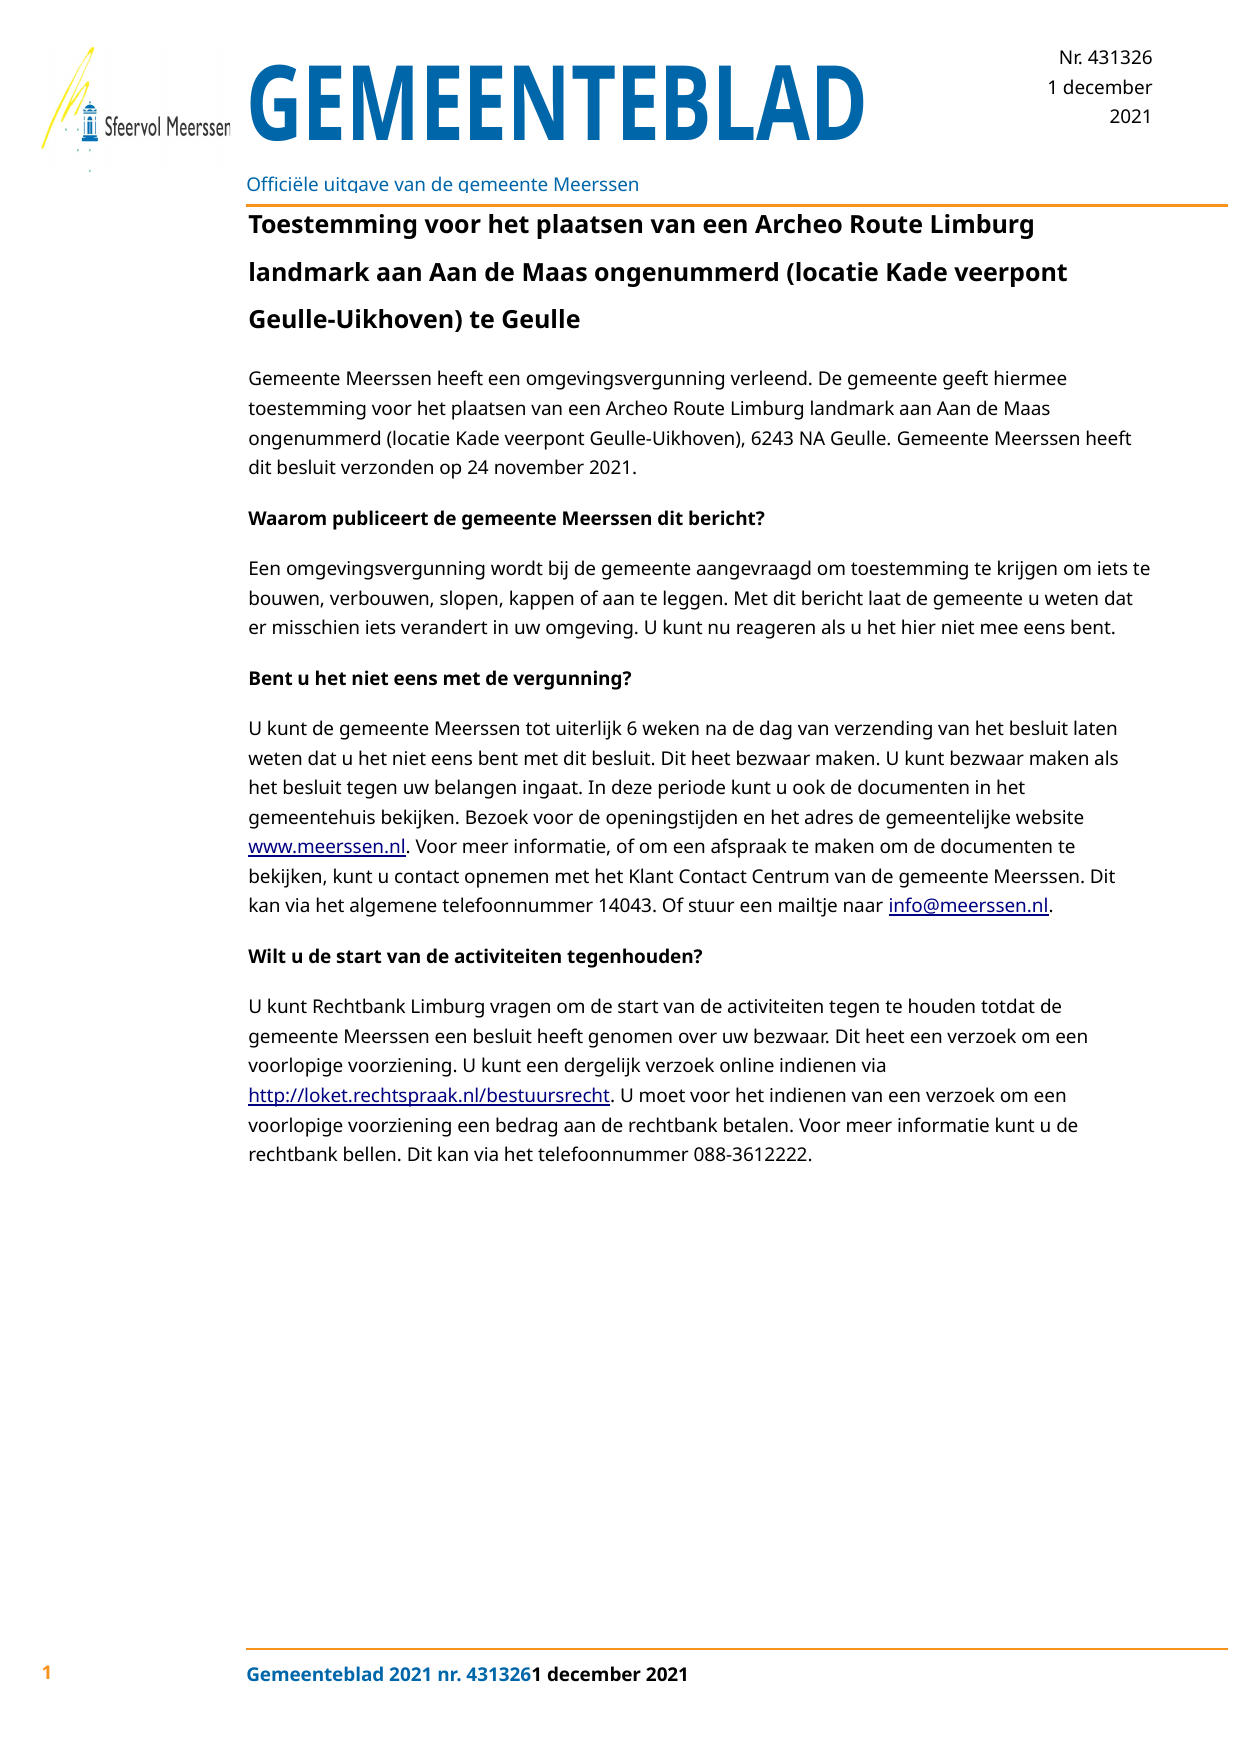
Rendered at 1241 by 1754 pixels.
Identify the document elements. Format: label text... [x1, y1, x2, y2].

text Een omgevingsvergunning wordt bij de gemeente aangevraagd om toestemming te krijgen om iets te bouwen, verbouwen, slopen, kappen of aan te leggen. Met dit bericht laat de gemeente u weten dat er misschien iets verandert in uw omgeving. U kunt nu reageren als u het hier niet mee eens bent. [248, 555, 1152, 640]
text Toestemming voor het plaatsen van een Archeo Route Limburg landmark aan Aan de Maas ongenummerd (locatie Kade veerpont Geulle-Uikhoven) te Geulle [248, 207, 1152, 336]
text U kunt Rechtbank Limburg vragen om de start van de activiteiten tegen te houden totdat de gemeente Meerssen een besluit heeft genomen over uw bezwaar. Dit heet een verzoek om een voorlopige voorziening. U kunt een dergelijk verzoek online indienen via http://loket.rechtspraak.nl/bestuursrecht. U moet voor het indienen van een verzoek om een voorlopige voorziening een bedrag aan de rechtbank betalen. Voor meer informatie kunt u de rechtbank bellen. Dit kan via het telefoonnummer 088-3612222. [248, 993, 1152, 1167]
picture [41, 47, 231, 172]
text Gemeente Meerssen heeft een omgevingsvergunning verleend. De gemeente geeft hiermee toestemming voor het plaatsen van een Archeo Route Limburg landmark aan Aan de Maas ongenummerd (locatie Kade veerpont Geulle-Uikhoven), 6243 NA Geulle. Gemeente Meerssen heeft dit besluit verzonden op 24 november 2021. [248, 366, 1152, 480]
text U kunt de gemeente Meerssen tot uiterlijk 6 weken na de dag van verzending van het besluit laten weten dat u het niet eens bent met dit besluit. Dit heet bezwaar maken. U kunt bezwaar maken als het besluit tegen uw belangen ingaat. In deze periode kunt u ook de documenten in het gemeentehuis bekijken. Bezoek voor de openingstijden en het adres de gemeentelijke website www.meerssen.nl. Voor meer informatie, of om een afspraak te maken om de documenten te bekijken, kunt u contact opnemen met het Klant Contact Centrum van de gemeente Meerssen. Dit kan via het algemene telefoonnummer 14043. Of stuur een mailtje naar info@meerssen.nl. [248, 715, 1152, 918]
text Waarom publiceert de gemeente Meerssen dit bericht? [248, 505, 1152, 530]
text Wilt u de start van de activiteiten tegenhouden? [248, 943, 1152, 969]
text Bent u het niet eens met de vergunning? [248, 665, 1152, 690]
